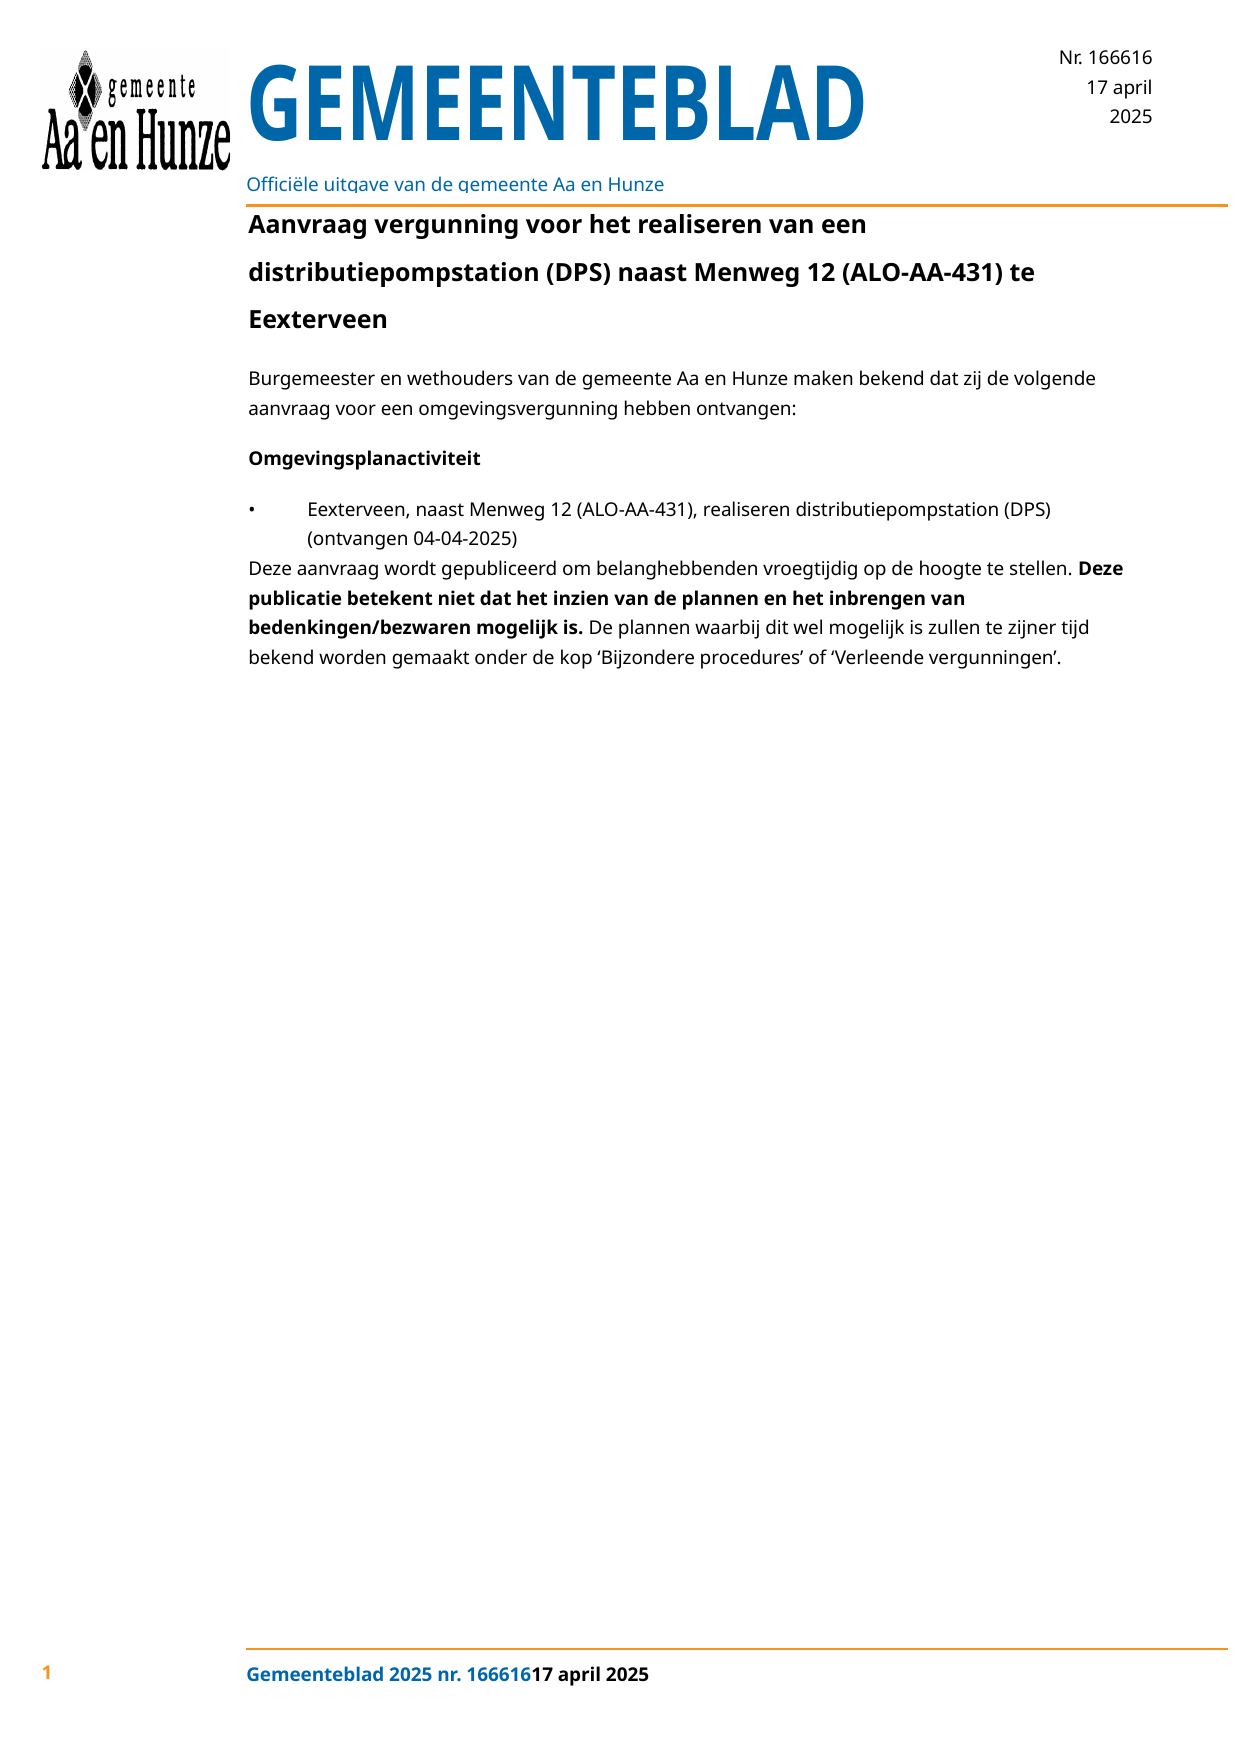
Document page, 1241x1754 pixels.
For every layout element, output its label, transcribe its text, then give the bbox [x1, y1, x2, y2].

list Eexterveen, naast Menweg 12 (ALO-AA-431), realiseren distributiepompstation (DPS) (ontvangen 04-04-2025) [248, 496, 1152, 551]
picture [41, 47, 231, 172]
text Omgevingsplanactiviteit [248, 446, 1152, 471]
text Aanvraag vergunning voor het realiseren van een distributiepompstation (DPS) naast Menweg 12 (ALO-AA-431) te Eexterveen [248, 207, 1152, 336]
text Burgemeester en wethouders van de gemeente Aa en Hunze maken bekend dat zij de volgende aanvraag voor een omgevingsvergunning hebben ontvangen: [248, 366, 1152, 421]
text Deze aanvraag wordt gepubliceerd om belanghebbenden vroegtijdig op de hoogte te stellen. Deze publicatie betekent niet dat het inzien van de plannen en het inbrengen van bedenkingen/bezwaren mogelijk is. De plannen waarbij dit wel mogelijk is zullen te zijner tijd bekend worden gemaakt onder de kop ‘Bijzondere procedures’ of ‘Verleende vergunningen’. [248, 555, 1152, 669]
